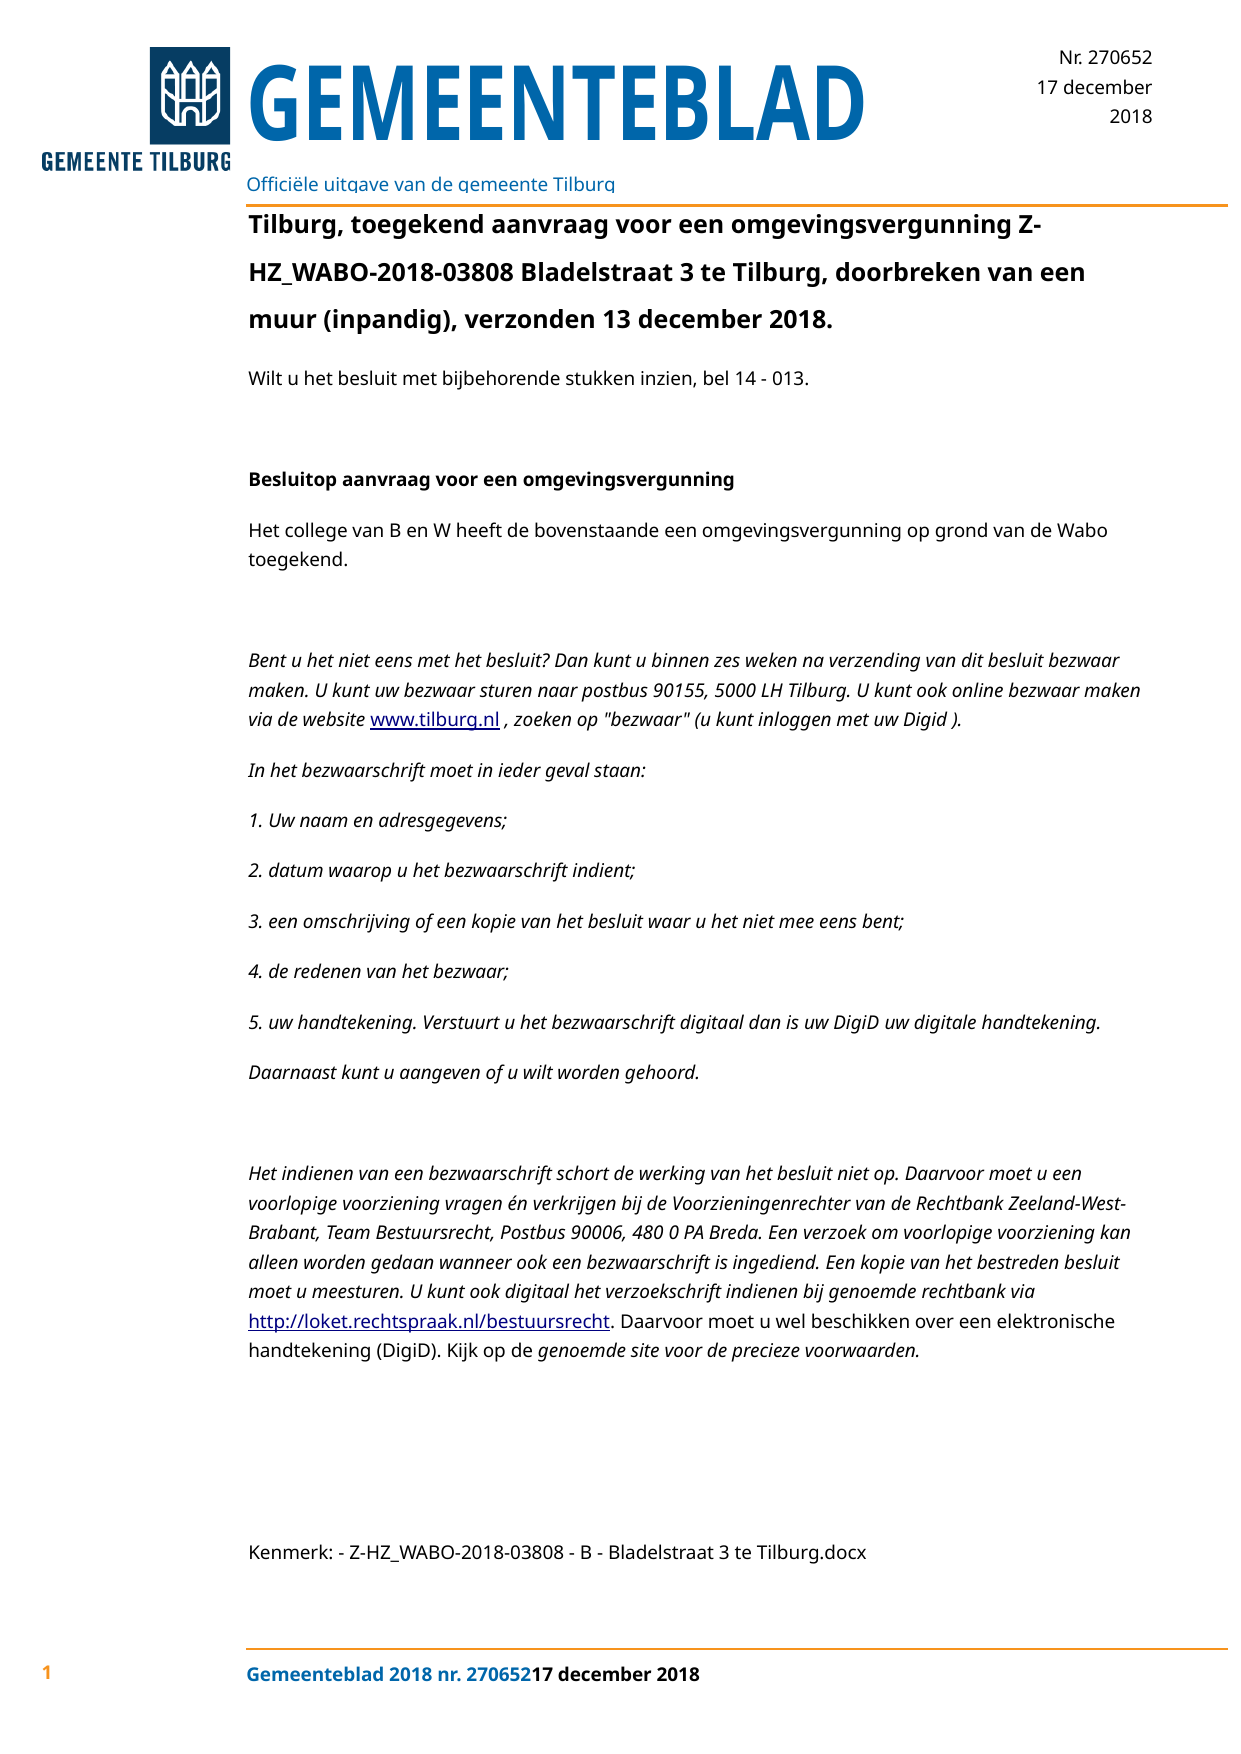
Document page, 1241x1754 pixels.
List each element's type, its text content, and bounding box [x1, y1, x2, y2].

text Daarnaast kunt u aangeven of u wilt worden gehoord. [248, 1059, 1152, 1085]
text 1. Uw naam en adresgegevens; [248, 807, 1152, 833]
text 3. een omschrijving of een kopie van het besluit waar u het niet mee eens bent; [248, 908, 1152, 934]
text 2. datum waarop u het bezwaarschrift indient; [248, 858, 1152, 883]
text Besluitop aanvraag voor een omgevingsvergunning [248, 466, 1152, 492]
text 5. uw handtekening. Verstuurt u het bezwaarschrift digitaal dan is uw DigiD uw digitale handtekening. [248, 1009, 1152, 1034]
text Kenmerk: - Z-HZ_WABO-2018-03808 - B - Bladelstraat 3 te Tilburg.docx [248, 1539, 1152, 1565]
text Het indienen van een bezwaarschrift schort de werking van het besluit niet op. Daarvoor moet u een voorlopige voorziening vragen én verkrijgen bij de Voorzieningenrechter van de Rechtbank Zeeland-West-Brabant, Team Bestuursrecht, Postbus 90006, 480 0 PA Breda. Een verzoek om voorlopige voorziening kan alleen worden gedaan wanneer ook een bezwaarschrift is ingediend. Een kopie van het bestreden besluit moet u meesturen. U kunt ook digitaal het verzoekschrift indienen bij genoemde rechtbank via http://loket.rechtspraak.nl/bestuursrecht. Daarvoor moet u wel beschikken over een elektronische handtekening (DigiD). Kijk op de genoemde site voor de precieze voorwaarden. [248, 1160, 1152, 1363]
text Bent u het niet eens met het besluit? Dan kunt u binnen zes weken na verzending van dit besluit bezwaar maken. U kunt uw bezwaar sturen naar postbus 90155, 5000 LH Tilburg. U kunt ook online bezwaar maken via de website www.tilburg.nl , zoeken op "bezwaar" (u kunt inloggen met uw Digid ). [248, 647, 1152, 732]
text Wilt u het besluit met bijbehorende stukken inzien, bel 14 - 013. [248, 366, 1152, 391]
text 4. de redenen van het bezwaar; [248, 958, 1152, 984]
text Tilburg, toegekend aanvraag voor een omgevingsvergunning Z-HZ_WABO-2018-03808 Bladelstraat 3 te Tilburg, doorbreken van een muur (inpandig), verzonden 13 december 2018. [248, 207, 1152, 336]
text Het college van B en W heeft de bovenstaande een omgevingsvergunning op grond van de Wabo toegekend. [248, 517, 1152, 572]
picture [41, 47, 231, 172]
text In het bezwaarschrift moet in ieder geval staan: [248, 757, 1152, 782]
